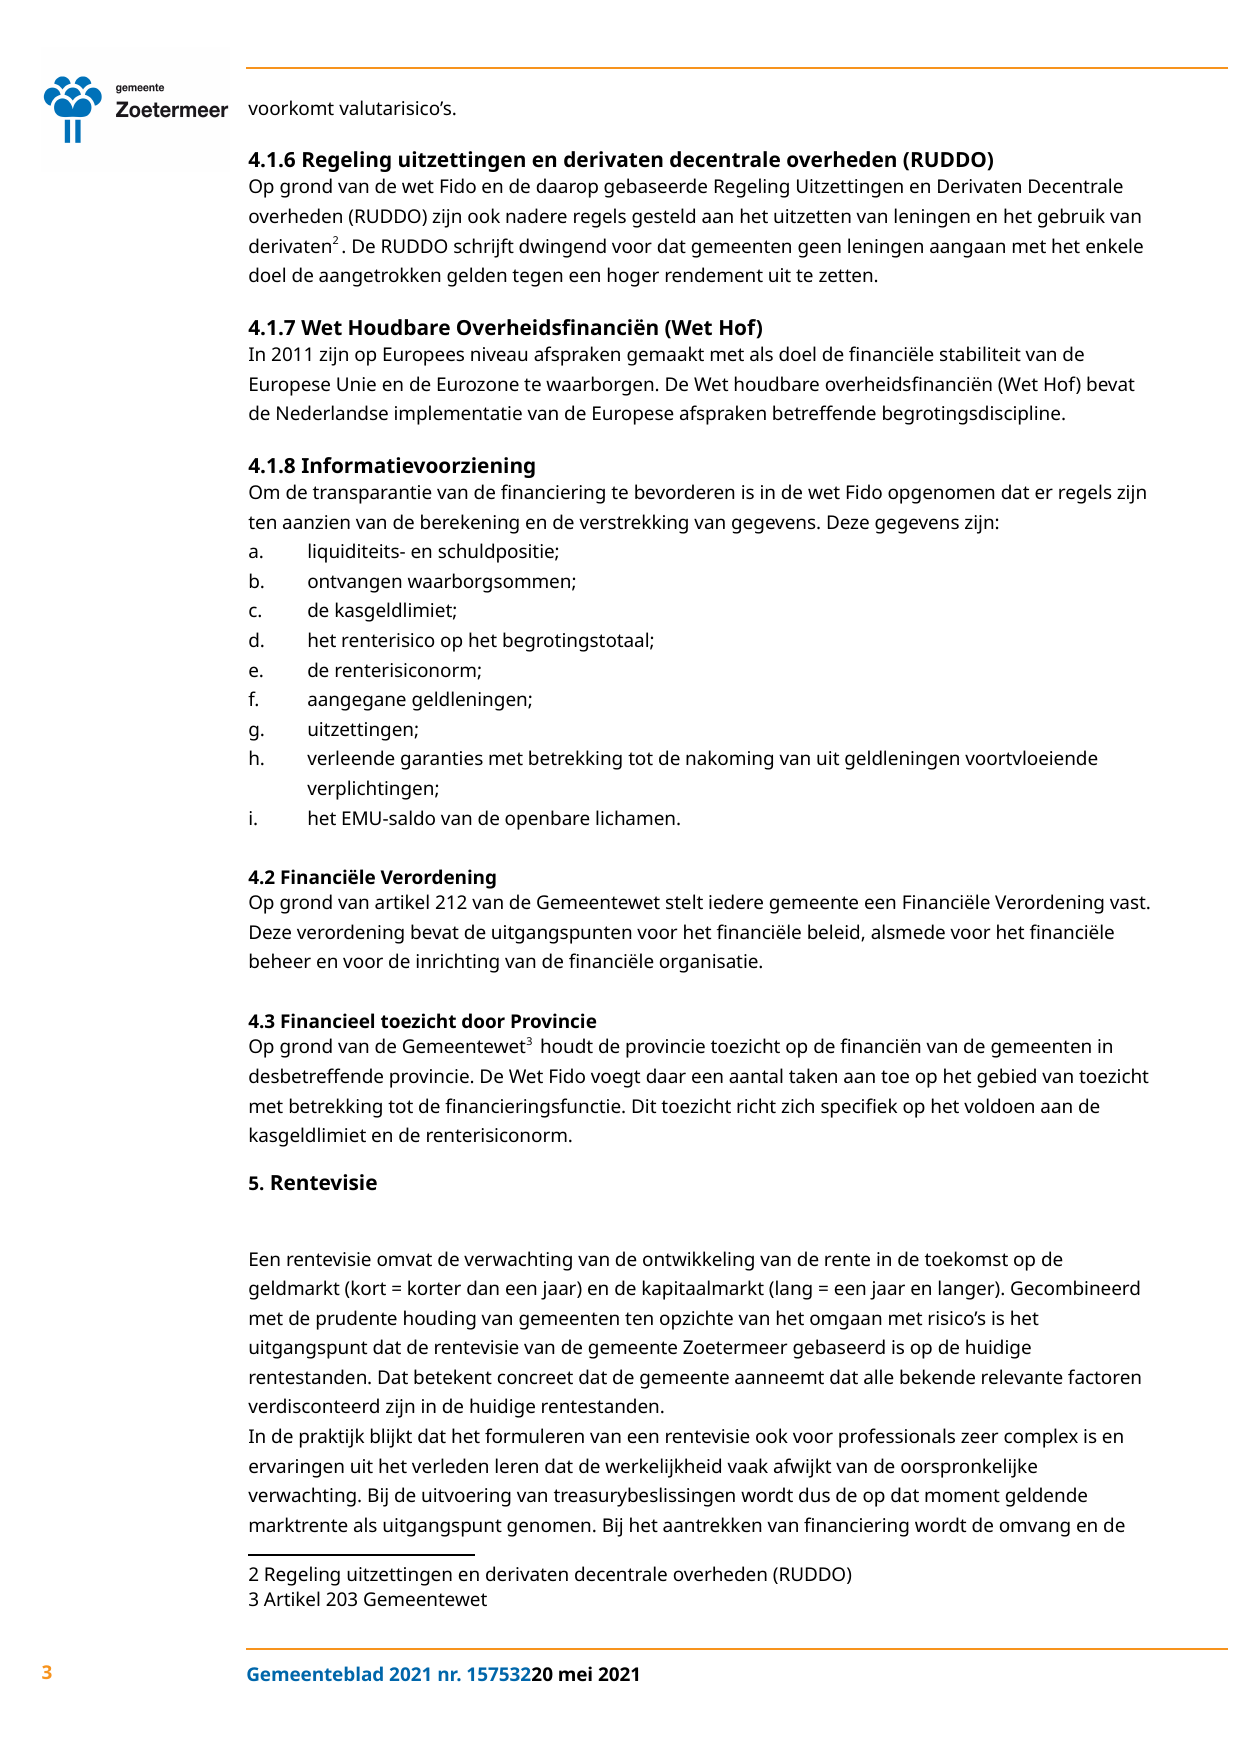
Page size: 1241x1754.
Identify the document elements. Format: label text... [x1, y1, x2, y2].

list de renterisiconorm; [248, 657, 1152, 682]
list aangegane geldleningen; [248, 686, 1152, 712]
text Om de transparantie van de financiering te bevorderen is in de wet Fido opgenomen dat er regels zijn ten aanzien van de berekening en de verstrekking van gegevens. Deze gegevens zijn: [248, 479, 1152, 534]
text 5. Rentevisie [248, 1168, 1152, 1196]
text 4.3 Financieel toezicht door Provincie [248, 1008, 1152, 1034]
text 4.1.8 Informatievoorziening [248, 451, 1152, 479]
list liquiditeits- en schuldpositie; [248, 538, 1152, 564]
text 4.2 Financiële Verordening [248, 864, 1152, 889]
text Op grond van de wet Fido en de daarop gebaseerde Regeling Uitzettingen en Derivaten Decentrale overheden (RUDDO) zijn ook nadere regels gesteld aan het uitzetten van leningen en het gebruik van derivaten. De RUDDO schrijft dwingend voor dat gemeenten geen leningen aangaan met het enkele doel de aangetrokken gelden tegen een hoger rendement uit te zetten. [248, 174, 1152, 288]
list de kasgeldlimiet; [248, 598, 1152, 623]
text 4.1.6 Regeling uitzettingen en derivaten decentrale overheden (RUDDO) [248, 145, 1152, 174]
list uitzettingen; [248, 716, 1152, 742]
list verleende garanties met betrekking tot de nakoming van uit geldleningen voortvloeiende verplichtingen; [248, 746, 1152, 801]
picture [41, 47, 231, 172]
text In de praktijk blijkt dat het formuleren van een rentevisie ook voor professionals zeer complex is en ervaringen uit het verleden leren dat de werkelijkheid vaak afwijkt van de oorspronkelijke verwachting. Bij de uitvoering van treasurybeslissingen wordt dus de op dat moment geldende marktrente als uitgangspunt genomen. Bij het aantrekken van financiering wordt de omvang en de [248, 1423, 1152, 1538]
text voorkomt valutarisico’s. [248, 95, 1152, 121]
text Artikel 203 Gemeentewet [248, 1586, 1152, 1612]
text In 2011 zijn op Europees niveau afspraken gemaakt met als doel de financiële stabiliteit van de Europese Unie en de Eurozone te waarborgen. De Wet houdbare overheidsfinanciën (Wet Hof) bevat de Nederlandse implementatie van de Europese afspraken betreffende begrotingsdiscipline. [248, 341, 1152, 426]
text Op grond van artikel 212 van de Gemeentewet stelt iedere gemeente een Financiële Verordening vast. Deze verordening bevat de uitgangspunten voor het financiële beleid, alsmede voor het financiële beheer en voor de inrichting van de financiële organisatie. [248, 889, 1152, 974]
text Regeling uitzettingen en derivaten decentrale overheden (RUDDO) [248, 1561, 1152, 1586]
text Op grond van de Gemeentewet houdt de provincie toezicht op de financiën van de gemeenten in desbetreffende provincie. De Wet Fido voegt daar een aantal taken aan toe op het gebied van toezicht met betrekking tot de financieringsfunctie. Dit toezicht richt zich specifiek op het voldoen aan de kasgeldlimiet en de renterisiconorm. [248, 1034, 1152, 1148]
text Een rentevisie omvat de verwachting van de ontwikkeling van de rente in de toekomst op de geldmarkt (kort = korter dan een jaar) en de kapitaalmarkt (lang = een jaar en langer). Gecombineerd met de prudente houding van gemeenten ten opzichte van het omgaan met risico’s is het uitgangspunt dat de rentevisie van de gemeente Zoetermeer gebaseerd is op de huidige rentestanden. Dat betekent concreet dat de gemeente aanneemt dat alle bekende relevante factoren verdisconteerd zijn in de huidige rentestanden. [248, 1246, 1152, 1419]
text 4.1.7 Wet Houdbare Overheidsfinanciën (Wet Hof) [248, 313, 1152, 341]
list ontvangen waarborgsommen; [248, 568, 1152, 594]
list het EMU-saldo van de openbare lichamen. [248, 805, 1152, 830]
list het renterisico op het begrotingstotaal; [248, 627, 1152, 653]
